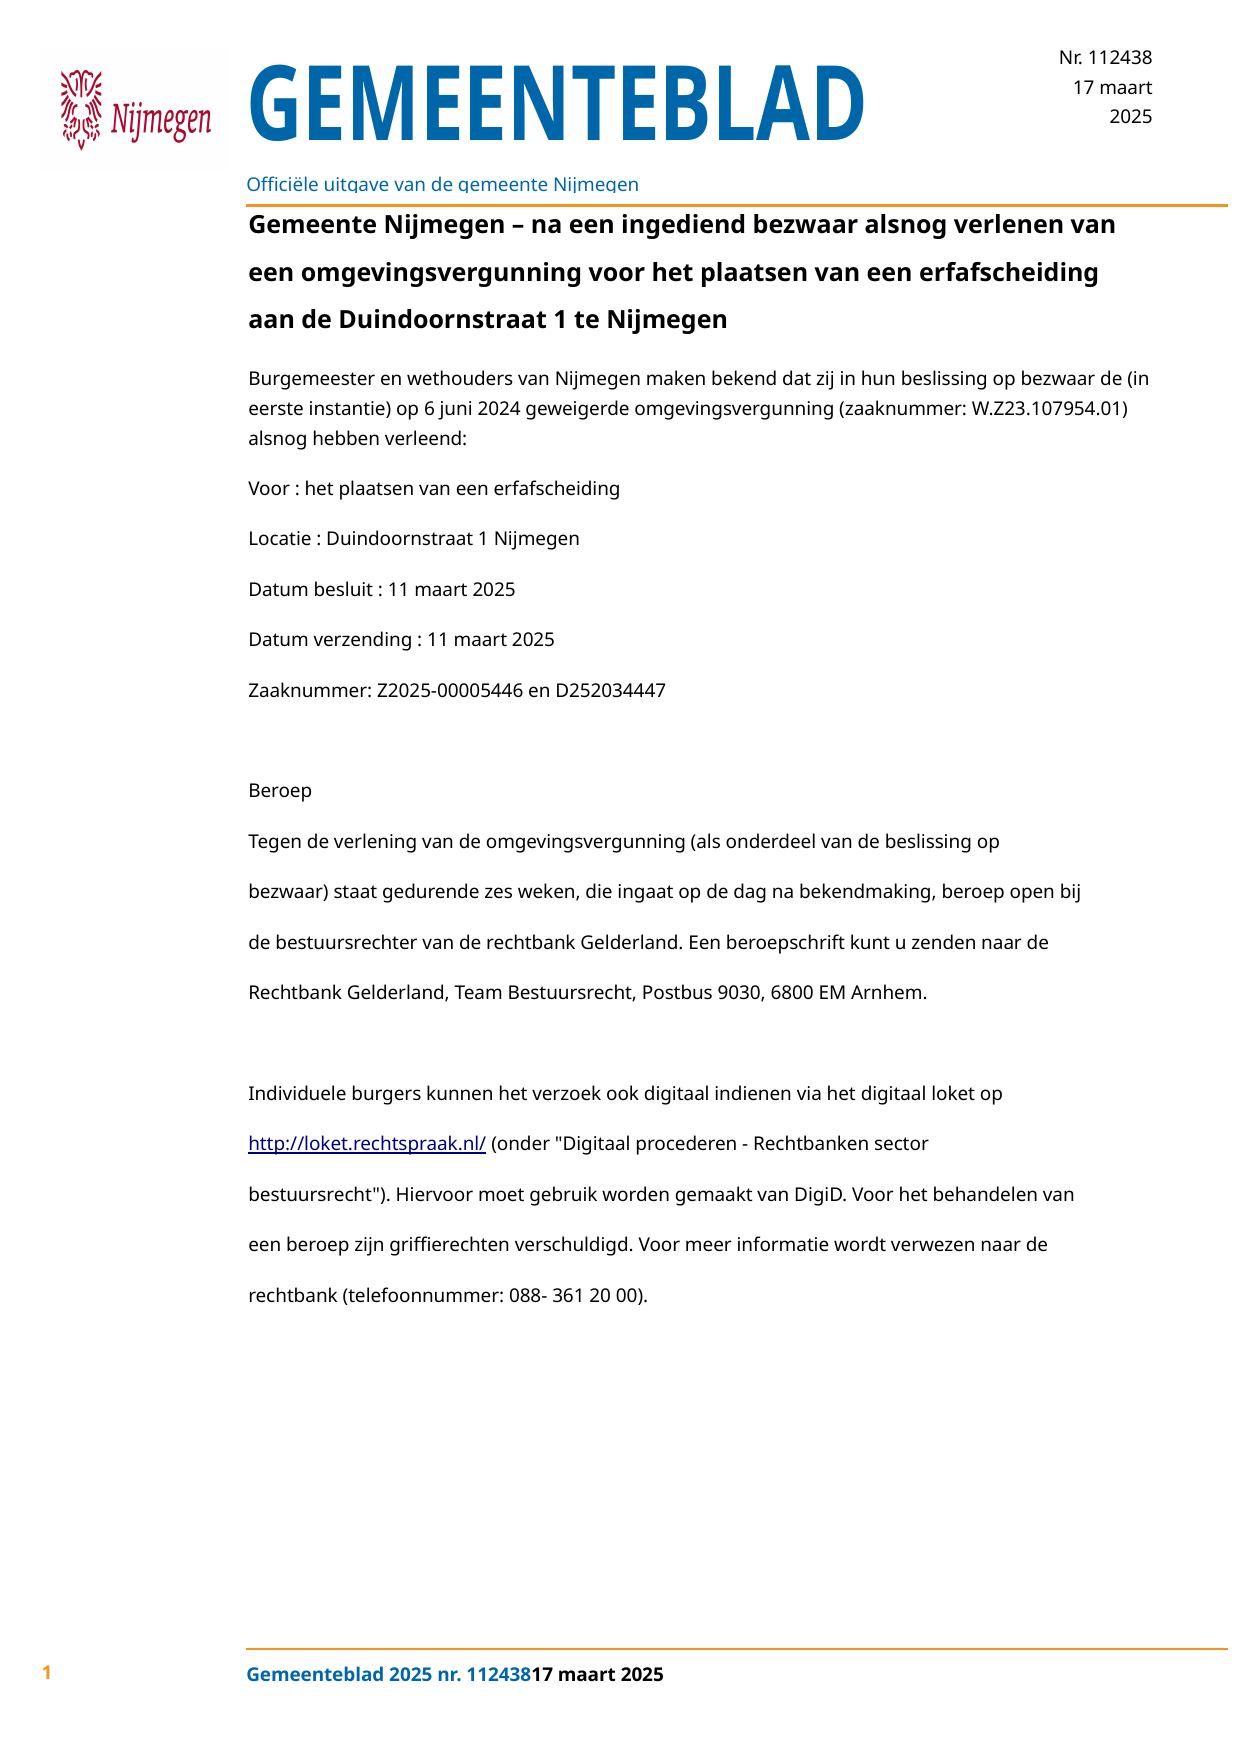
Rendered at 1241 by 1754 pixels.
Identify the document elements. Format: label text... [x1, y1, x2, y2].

text Burgemeester en wethouders van Nijmegen maken bekend dat zij in hun beslissing op bezwaar de (in eerste instantie) op 6 juni 2024 geweigerde omgevingsvergunning (zaaknummer: W.Z23.107954.01) alsnog hebben verleend: [248, 366, 1152, 450]
text http://loket.rechtspraak.nl/ (onder "Digitaal procederen - Rechtbanken sector [248, 1131, 1152, 1156]
text rechtbank (telefoonnummer: 088- 361 20 00). [248, 1282, 1152, 1307]
text Beroep [248, 778, 1152, 803]
picture [41, 47, 231, 172]
text Datum verzending : 11 maart 2025 [248, 626, 1152, 652]
text Datum besluit : 11 maart 2025 [248, 576, 1152, 602]
text Locatie : Duindoornstraat 1 Nijmegen [248, 526, 1152, 551]
text Individuele burgers kunnen het verzoek ook digitaal indienen via het digitaal loket op [248, 1080, 1152, 1106]
text Voor : het plaatsen van een erfafscheiding [248, 475, 1152, 501]
text Tegen de verlening van de omgevingsvergunning (als onderdeel van de beslissing op [248, 828, 1152, 854]
text de bestuursrechter van de rechtbank Gelderland. Een beroepschrift kunt u zenden naar de [248, 929, 1152, 954]
text Rechtbank Gelderland, Team Bestuursrecht, Postbus 9030, 6800 EM Arnhem. [248, 979, 1152, 1005]
text Gemeente Nijmegen – na een ingediend bezwaar alsnog verlenen van een omgevingsvergunning voor het plaatsen van een erfafscheiding aan de Duindoornstraat 1 te Nijmegen [248, 207, 1152, 336]
text bestuursrecht"). Hiervoor moet gebruik worden gemaakt van DigiD. Voor het behandelen van [248, 1181, 1152, 1207]
text bezwaar) staat gedurende zes weken, die ingaat op de dag na bekendmaking, beroep open bij [248, 878, 1152, 904]
text Zaaknummer: Z2025-00005446 en D252034447 [248, 677, 1152, 702]
text een beroep zijn griffierechten verschuldigd. Voor meer informatie wordt verwezen naar de [248, 1231, 1152, 1257]
